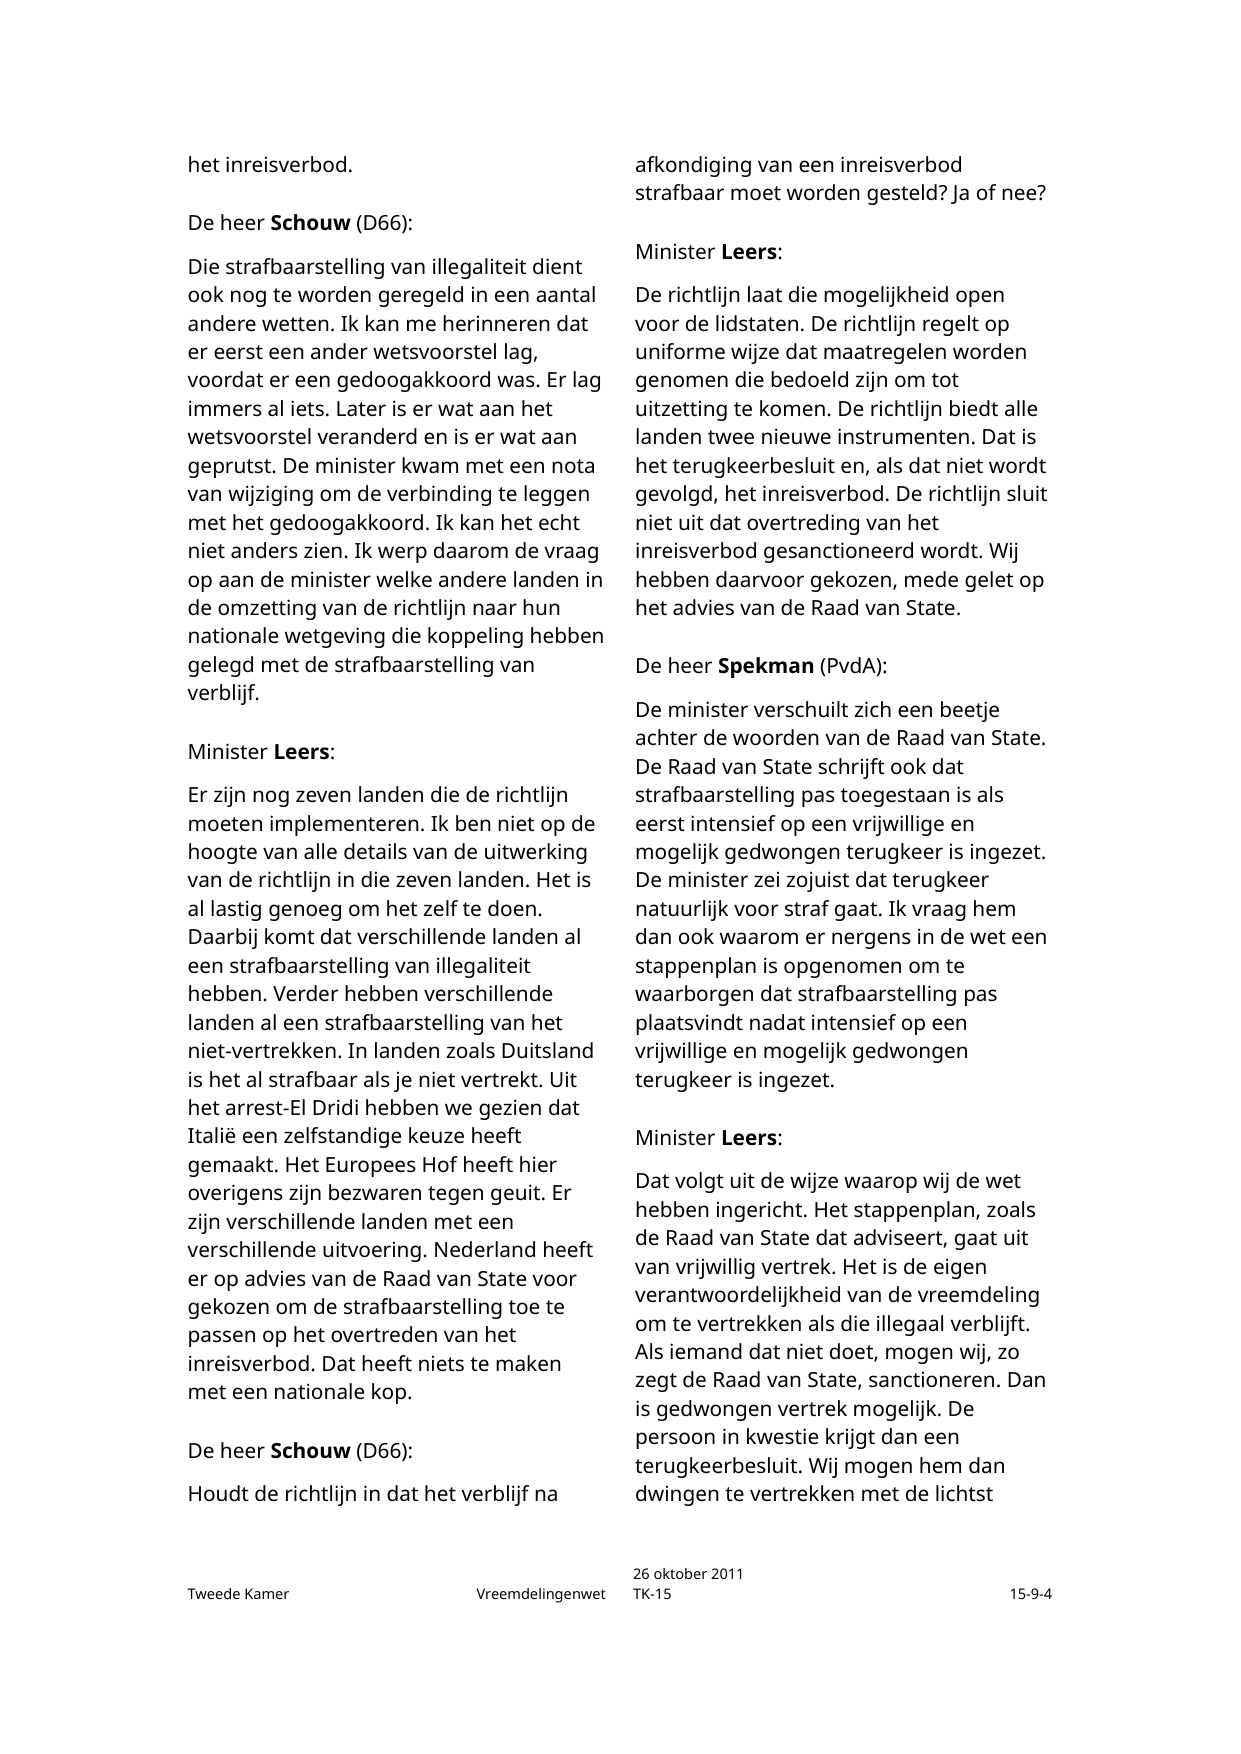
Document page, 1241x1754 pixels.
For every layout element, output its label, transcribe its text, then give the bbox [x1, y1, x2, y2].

text De minister verschuilt zich een beetje achter de woorden van de Raad van State. De Raad van State schrijft ook dat strafbaarstelling pas toegestaan is als eerst intensief op een vrijwillige en mogelijk gedwongen terugkeer is ingezet. De minister zei zojuist dat terugkeer natuurlijk voor straf gaat. Ik vraag hem dan ook waarom er nergens in de wet een stappenplan is opgenomen om te waarborgen dat strafbaarstelling pas plaatsvindt nadat intensief op een vrijwillige en mogelijk gedwongen terugkeer is ingezet. [635, 695, 1053, 1093]
text De heer Spekman (PvdA): [635, 652, 1053, 680]
text De heer Schouw (D66): [187, 1436, 605, 1464]
text Minister Leers: [635, 1123, 1053, 1152]
text Houdt de richtlijn in dat het verblijf na [187, 1479, 605, 1508]
text het inreisverbod. [187, 150, 605, 178]
text Dat volgt uit de wijze waarop wij de wet hebben ingericht. Het stappenplan, zoals de Raad van State dat adviseert, gaat uit van vrijwillig vertrek. Het is de eigen verantwoordelijkheid van de vreemdeling om te vertrekken als die illegaal verblijft. Als iemand dat niet doet, mogen wij, zo zegt de Raad van State, sanctioneren. Dan is gedwongen vertrek mogelijk. De persoon in kwestie krijgt dan een terugkeerbesluit. Wij mogen hem dan dwingen te vertrekken met de lichtst [635, 1167, 1053, 1508]
text De heer Schouw (D66): [187, 208, 605, 237]
text De richtlijn laat die mogelijkheid open voor de lidstaten. De richtlijn regelt op uniforme wijze dat maatregelen worden genomen die bedoeld zijn om tot uitzetting te komen. De richtlijn biedt alle landen twee nieuwe instrumenten. Dat is het terugkeerbesluit en, als dat niet wordt gevolgd, het inreisverbod. De richtlijn sluit niet uit dat overtreding van het inreisverbod gesanctioneerd wordt. Wij hebben daarvoor gekozen, mede gelet op het advies van de Raad van State. [635, 280, 1053, 622]
text Er zijn nog zeven landen die de richtlijn moeten implementeren. Ik ben niet op de hoogte van alle details van de uitwerking van de richtlijn in die zeven landen. Het is al lastig genoeg om het zelf te doen. Daarbij komt dat verschillende landen al een strafbaarstelling van illegaliteit hebben. Verder hebben verschillende landen al een strafbaarstelling van het niet-vertrekken. In landen zoals Duitsland is het al strafbaar als je niet vertrekt. Uit het arrest-El Dridi hebben we gezien dat Italië een zelfstandige keuze heeft gemaakt. Het Europees Hof heeft hier overigens zijn bezwaren tegen geuit. Er zijn verschillende landen met een verschillende uitvoering. Nederland heeft er op advies van de Raad van State voor gekozen om de strafbaarstelling toe te passen op het overtreden van het inreisverbod. Dat heeft niets te maken met een nationale kop. [187, 780, 605, 1406]
text Die strafbaarstelling van illegaliteit dient ook nog te worden geregeld in een aantal andere wetten. Ik kan me herinneren dat er eerst een ander wetsvoorstel lag, voordat er een gedoogakkoord was. Er lag immers al iets. Later is er wat aan het wetsvoorstel veranderd en is er wat aan geprutst. De minister kwam met een nota van wijziging om de verbinding te leggen met het gedoogakkoord. Ik kan het echt niet anders zien. Ik werp daarom de vraag op aan de minister welke andere landen in de omzetting van de richtlijn naar hun nationale wetgeving die koppeling hebben gelegd met de strafbaarstelling van verblijf. [187, 252, 605, 707]
text Minister Leers: [187, 737, 605, 765]
text Minister Leers: [635, 237, 1053, 265]
text afkondiging van een inreisverbod strafbaar moet worden gesteld? Ja of nee? [635, 150, 1053, 207]
